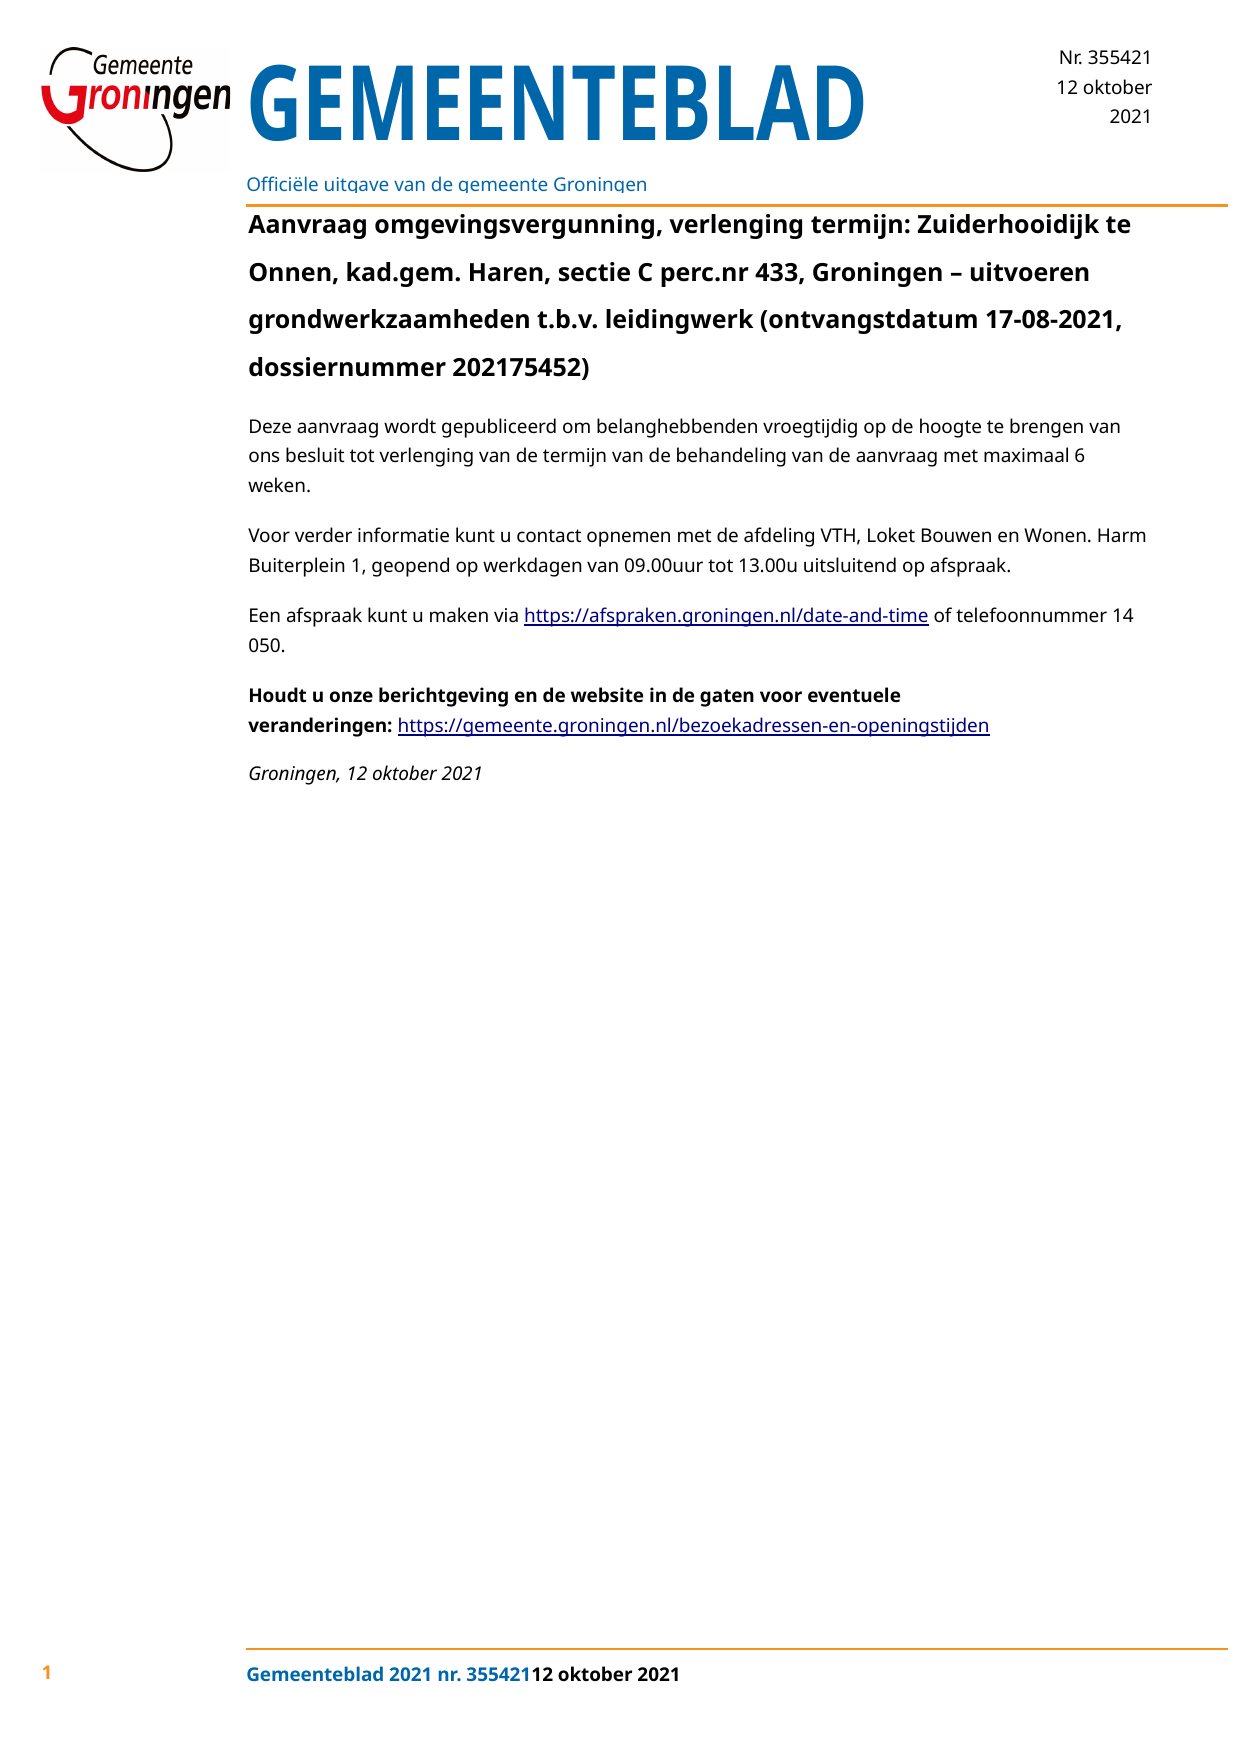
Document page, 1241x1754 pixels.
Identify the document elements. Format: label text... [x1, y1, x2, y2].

text Houdt u onze berichtgeving en de website in de gaten voor eventuele veranderingen: https://gemeente.groningen.nl/bezoekadressen-en-openingstijden [248, 683, 1152, 738]
picture [41, 47, 231, 172]
text Een afspraak kunt u maken via https://afspraken.groningen.nl/date-and-time of telefoonnummer 14 050. [248, 603, 1152, 658]
text Voor verder informatie kunt u contact opnemen met de afdeling VTH, Loket Bouwen en Wonen. Harm Buiterplein 1, geopend op werkdagen van 09.00uur tot 13.00u uitsluitend op afspraak. [248, 523, 1152, 578]
text Aanvraag omgevingsvergunning, verlenging termijn: Zuiderhooidijk te Onnen, kad.gem. Haren, sectie C perc.nr 433, Groningen – uitvoeren grondwerkzaamheden t.b.v. leidingwerk (ontvangstdatum 17-08-2021, dossiernummer 202175452) [248, 207, 1152, 384]
text Deze aanvraag wordt gepubliceerd om belanghebbenden vroegtijdig op de hoogte te brengen van ons besluit tot verlenging van de termijn van de behandeling van de aanvraag met maximaal 6 weken. [248, 413, 1152, 498]
text Groningen, 12 oktober 2021 [248, 760, 1152, 786]
